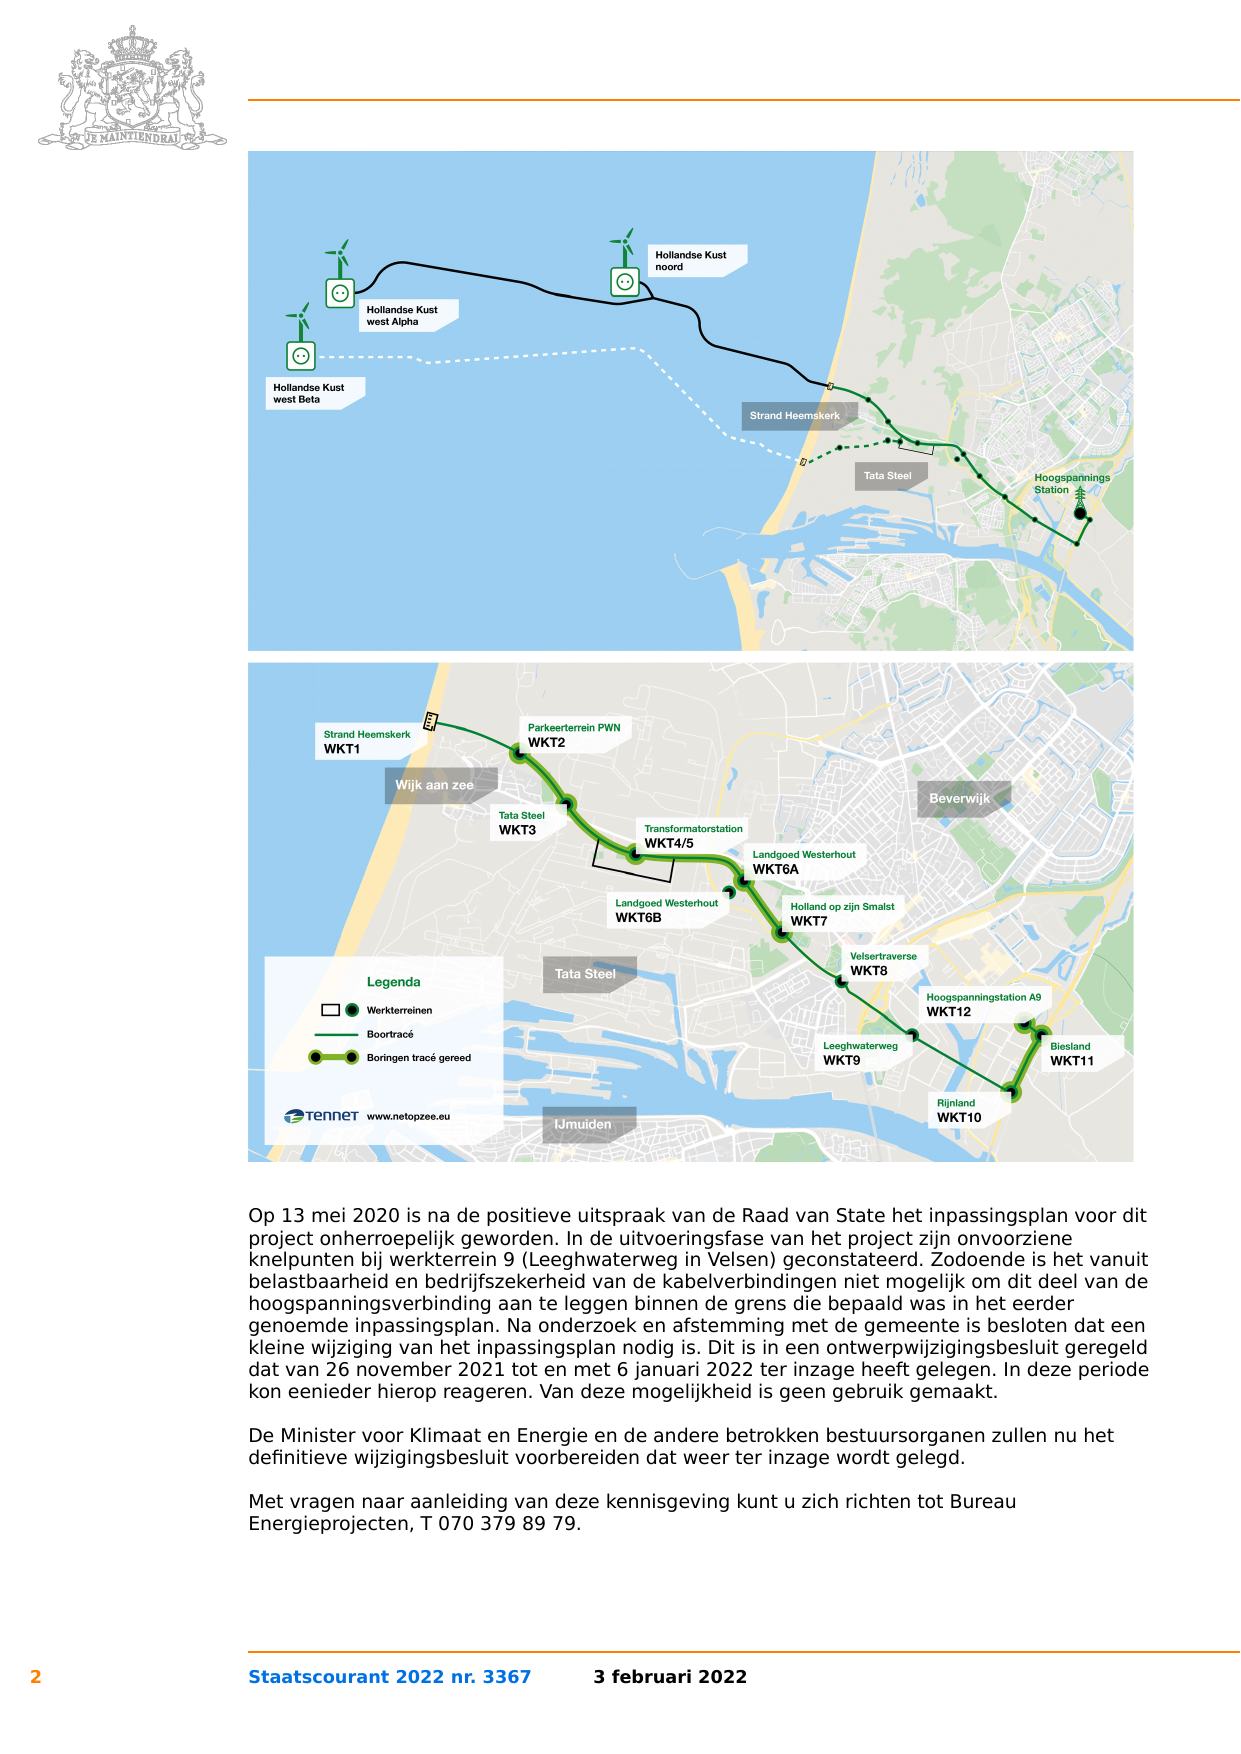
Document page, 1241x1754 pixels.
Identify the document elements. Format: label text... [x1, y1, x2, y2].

text De Minister voor Klimaat en Energie en de andere betrokken bestuursorganen zullen nu het definitieve wijzigingsbesluit voorbereiden dat weer ter inzage wordt gelegd. [248, 1425, 1163, 1469]
picture [38, 25, 227, 150]
text Op 13 mei 2020 is na de positieve uitspraak van de Raad van State het inpassingsplan voor dit project onherroepelijk geworden. In de uitvoeringsfase van het project zijn onvoorziene knelpunten bij werkterrein 9 (Leeghwaterweg in Velsen) geconstateerd. Zodoende is het vanuit belastbaarheid en bedrijfszekerheid van de kabelverbindingen niet mogelijk om dit deel van de hoogspanningsverbinding aan te leggen binnen de grens die bepaald was in het eerder genoemde inpassingsplan. Na onderzoek en afstemming met de gemeente is besloten dat een kleine wijziging van het inpassingsplan nodig is. Dit is in een ontwerpwijzigingsbesluit geregeld dat van 26 november 2021 tot en met 6 januari 2022 ter inzage heeft gelegen. In deze periode kon eenieder hierop reageren. Van deze mogelijkheid is geen gebruik gemaakt. [248, 1205, 1163, 1403]
text Met vragen naar aanleiding van deze kennisgeving kunt u zich richten tot Bureau Energieprojecten, T 070 379 89 79. [248, 1491, 1163, 1535]
picture [248, 151, 1134, 1162]
